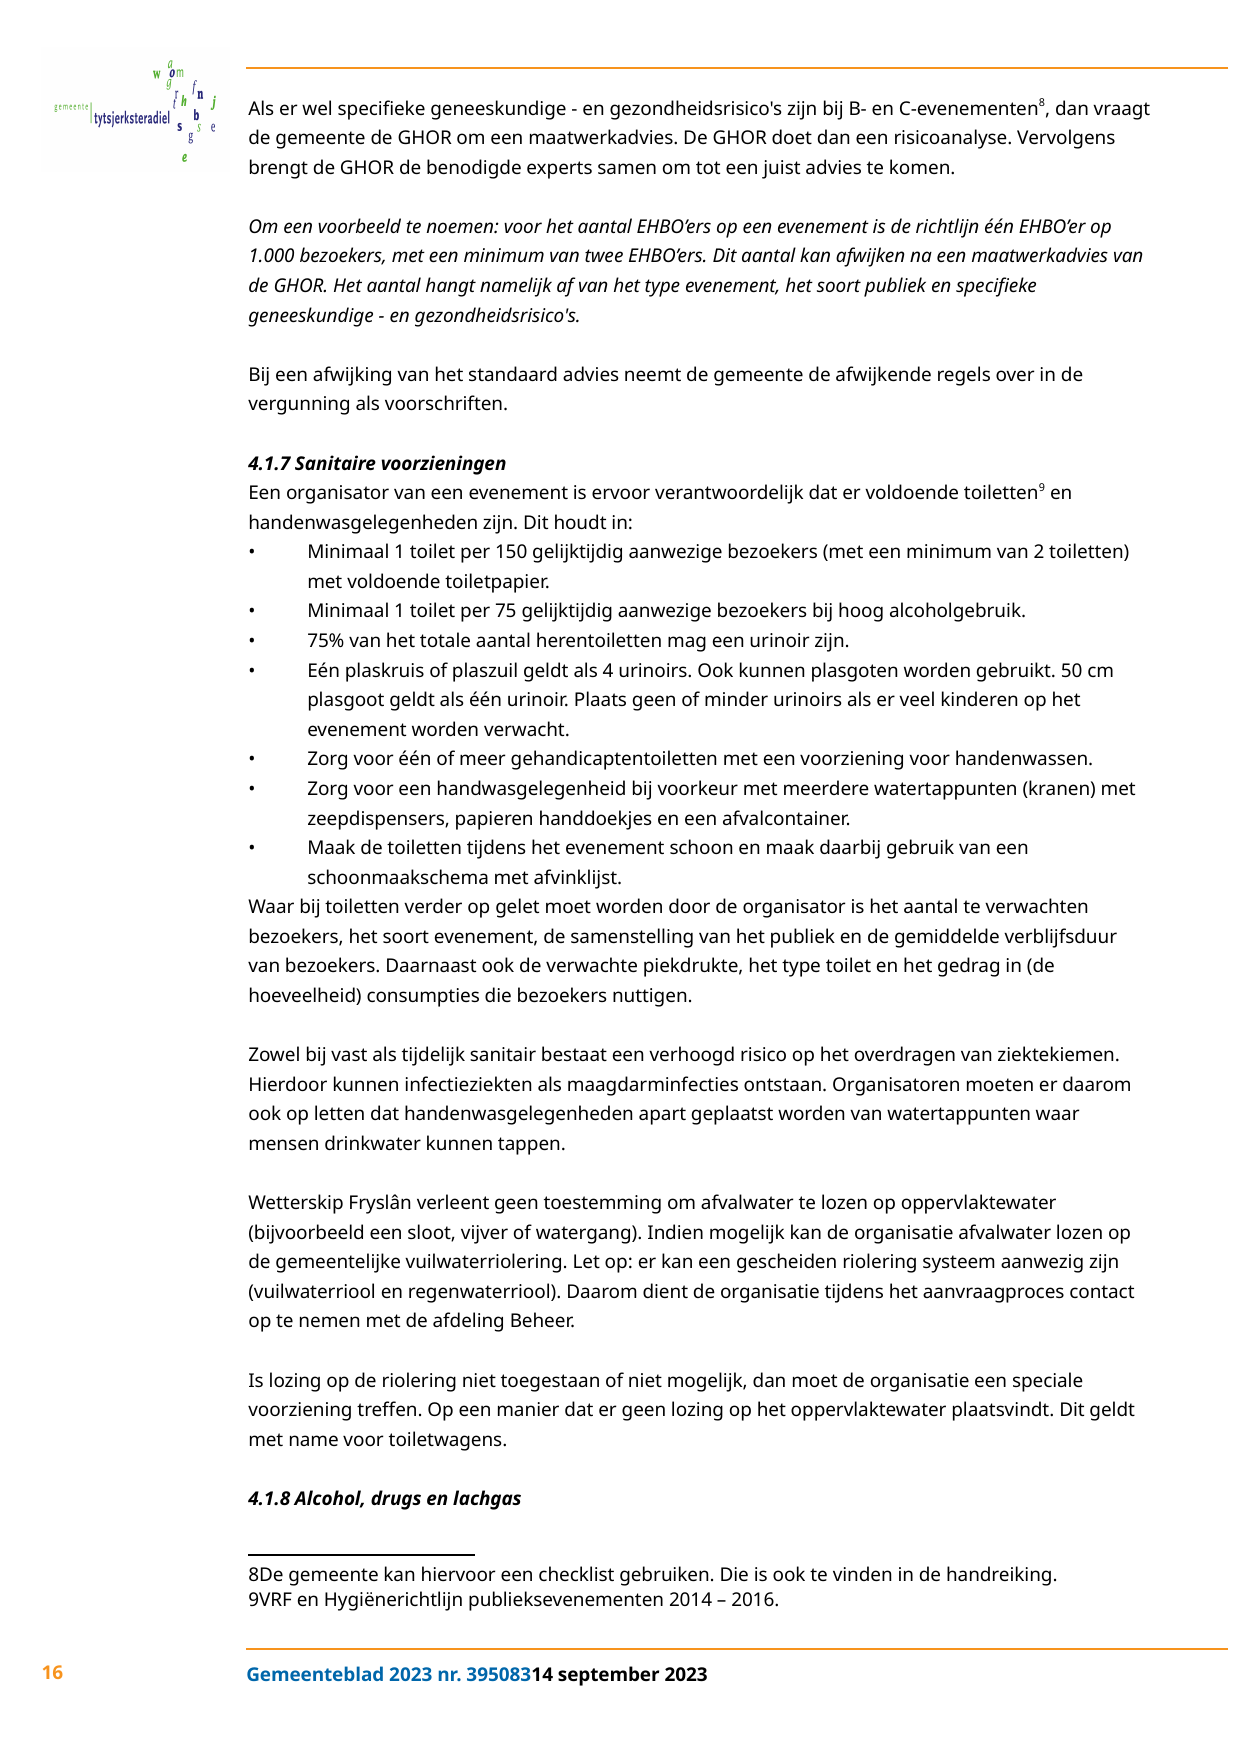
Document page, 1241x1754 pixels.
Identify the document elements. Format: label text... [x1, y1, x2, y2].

picture [41, 47, 231, 172]
text Wetterskip Fryslân verleent geen toestemming om afvalwater te lozen op oppervlaktewater (bijvoorbeeld een sloot, vijver of watergang). Indien mogelijk kan de organisatie afvalwater lozen op de gemeentelijke vuilwaterriolering. Let op: er kan een gescheiden riolering systeem aanwezig zijn (vuilwaterriool en regenwaterriool). Daarom dient de organisatie tijdens het aanvraagproces contact op te nemen met de afdeling Beheer. [248, 1189, 1152, 1333]
list Zorg voor een handwasgelegenheid bij voorkeur met meerdere watertappunten (kranen) met zeepdispensers, papieren handdoekjes en een afvalcontainer. [248, 775, 1152, 831]
list 75% van het totale aantal herentoiletten mag een urinoir zijn. [248, 627, 1152, 653]
list Zorg voor één of meer gehandicaptentoiletten met een voorziening voor handenwassen. [248, 746, 1152, 771]
text Om een voorbeeld te noemen: voor het aantal EHBO’ers op een evenement is de richtlijn één EHBO’er op 1.000 bezoekers, met een minimum van twee EHBO’ers. Dit aantal kan afwijken na een maatwerkadvies van de GHOR. Het aantal hangt namelijk af van het type evenement, het soort publiek en specifieke geneeskundige - en gezondheidsrisico's. [248, 213, 1152, 328]
text 4.1.7 Sanitaire voorzieningen [248, 450, 1152, 476]
text Als er wel specifieke geneeskundige - en gezondheidsrisico's zijn bij B- en C-evenementen, dan vraagt de gemeente de GHOR om een maatwerkadvies. De GHOR doet dan een risicoanalyse. Vervolgens brengt de GHOR de benodigde experts samen om tot een juist advies te komen. [248, 95, 1152, 180]
text Waar bij toiletten verder op gelet moet worden door de organisator is het aantal te verwachten bezoekers, het soort evenement, de samenstelling van het publiek en de gemiddelde verblijfsduur van bezoekers. Daarnaast ook de verwachte piekdrukte, het type toilet en het gedrag in (de hoeveelheid) consumpties die bezoekers nuttigen. [248, 893, 1152, 1008]
list Eén plaskruis of plaszuil geldt als 4 urinoirs. Ook kunnen plasgoten worden gebruikt. 50 cm plasgoot geldt als één urinoir. Plaats geen of minder urinoirs als er veel kinderen op het evenement worden verwacht. [248, 657, 1152, 742]
text Een organisator van een evenement is ervoor verantwoordelijk dat er voldoende toiletten en handenwasgelegenheden zijn. Dit houdt in: [248, 479, 1152, 535]
text VRF en Hygiënerichtlijn publieksevenementen 2014 – 2016. [248, 1586, 1152, 1612]
text Is lozing op de riolering niet toegestaan of niet mogelijk, dan moet de organisatie een speciale voorziening treffen. Op een manier dat er geen lozing op het oppervlaktewater plaatsvindt. Dit geldt met name voor toiletwagens. [248, 1367, 1152, 1452]
list Minimaal 1 toilet per 75 gelijktijdig aanwezige bezoekers bij hoog alcoholgebruik. [248, 598, 1152, 623]
text Bij een afwijking van het standaard advies neemt de gemeente de afwijkende regels over in de vergunning als voorschriften. [248, 361, 1152, 416]
text 4.1.8 Alcohol, drugs en lachgas [248, 1485, 1152, 1511]
text Zowel bij vast als tijdelijk sanitair bestaat een verhoogd risico op het overdragen van ziektekiemen. Hierdoor kunnen infectieziekten als maagdarminfecties ontstaan. Organisatoren moeten er daarom ook op letten dat handenwasgelegenheden apart geplaatst worden van watertappunten waar mensen drinkwater kunnen tappen. [248, 1041, 1152, 1156]
text De gemeente kan hiervoor een checklist gebruiken. Die is ook te vinden in de handreiking. [248, 1561, 1152, 1586]
list Minimaal 1 toilet per 150 gelijktijdig aanwezige bezoekers (met een minimum van 2 toiletten) met voldoende toiletpapier. [248, 538, 1152, 594]
list Maak de toiletten tijdens het evenement schoon en maak daarbij gebruik van een schoonmaakschema met afvinklijst. [248, 834, 1152, 890]
